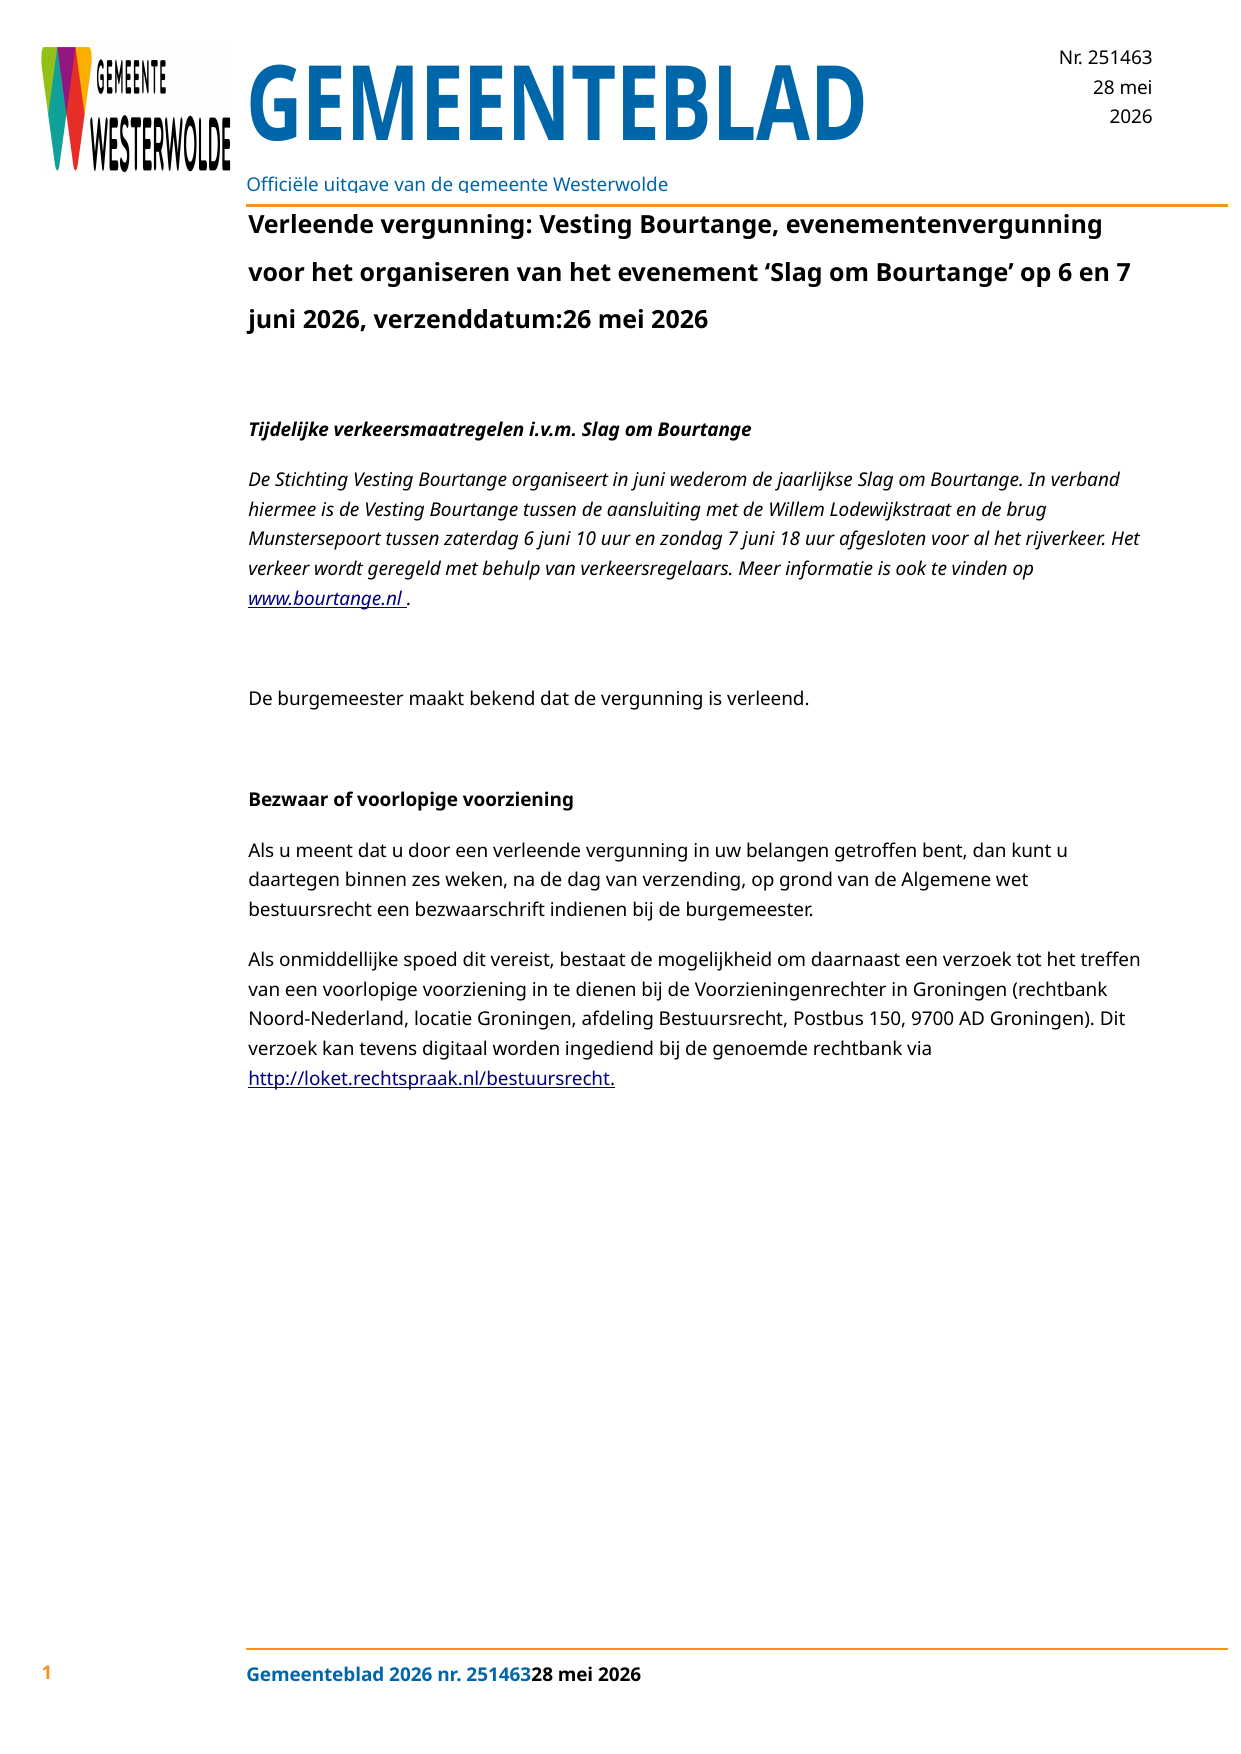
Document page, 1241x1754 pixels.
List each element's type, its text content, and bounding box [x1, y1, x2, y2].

text Als u meent dat u door een verleende vergunning in uw belangen getroffen bent, dan kunt u daartegen binnen zes weken, na de dag van verzending, op grond van de Algemene wet bestuursrecht een bezwaarschrift indienen bij de burgemeester. [248, 837, 1152, 922]
text De burgemeester maakt bekend dat de vergunning is verleend. [248, 686, 1152, 711]
text Verleende vergunning: Vesting Bourtange, evenementenvergunning voor het organiseren van het evenement ‘Slag om Bourtange’ op 6 en 7 juni 2026, verzenddatum:26 mei 2026 [248, 207, 1152, 336]
text Tijdelijke verkeersmaatregelen i.v.m. Slag om Bourtange [248, 416, 1152, 442]
text Bezwaar of voorlopige voorziening [248, 786, 1152, 812]
text Als onmiddellijke spoed dit vereist, bestaat de mogelijkheid om daarnaast een verzoek tot het treffen van een voorlopige voorziening in te dienen bij de Voorzieningenrechter in Groningen (rechtbank Noord-Nederland, locatie Groningen, afdeling Bestuursrecht, Postbus 150, 9700 AD Groningen). Dit verzoek kan tevens digitaal worden ingediend bij de genoemde rechtbank via http://loket.rechtspraak.nl/bestuursrecht. [248, 946, 1152, 1090]
text De Stichting Vesting Bourtange organiseert in juni wederom de jaarlijkse Slag om Bourtange. In verband hiermee is de Vesting Bourtange tussen de aansluiting met de Willem Lodewijkstraat en de brug Munstersepoort tussen zaterdag 6 juni 10 uur en zondag 7 juni 18 uur afgesloten voor al het rijverkeer. Het verkeer wordt geregeld met behulp van verkeersregelaars. Meer informatie is ook te vinden op www.bourtange.nl . [248, 466, 1152, 610]
picture [41, 47, 231, 172]
